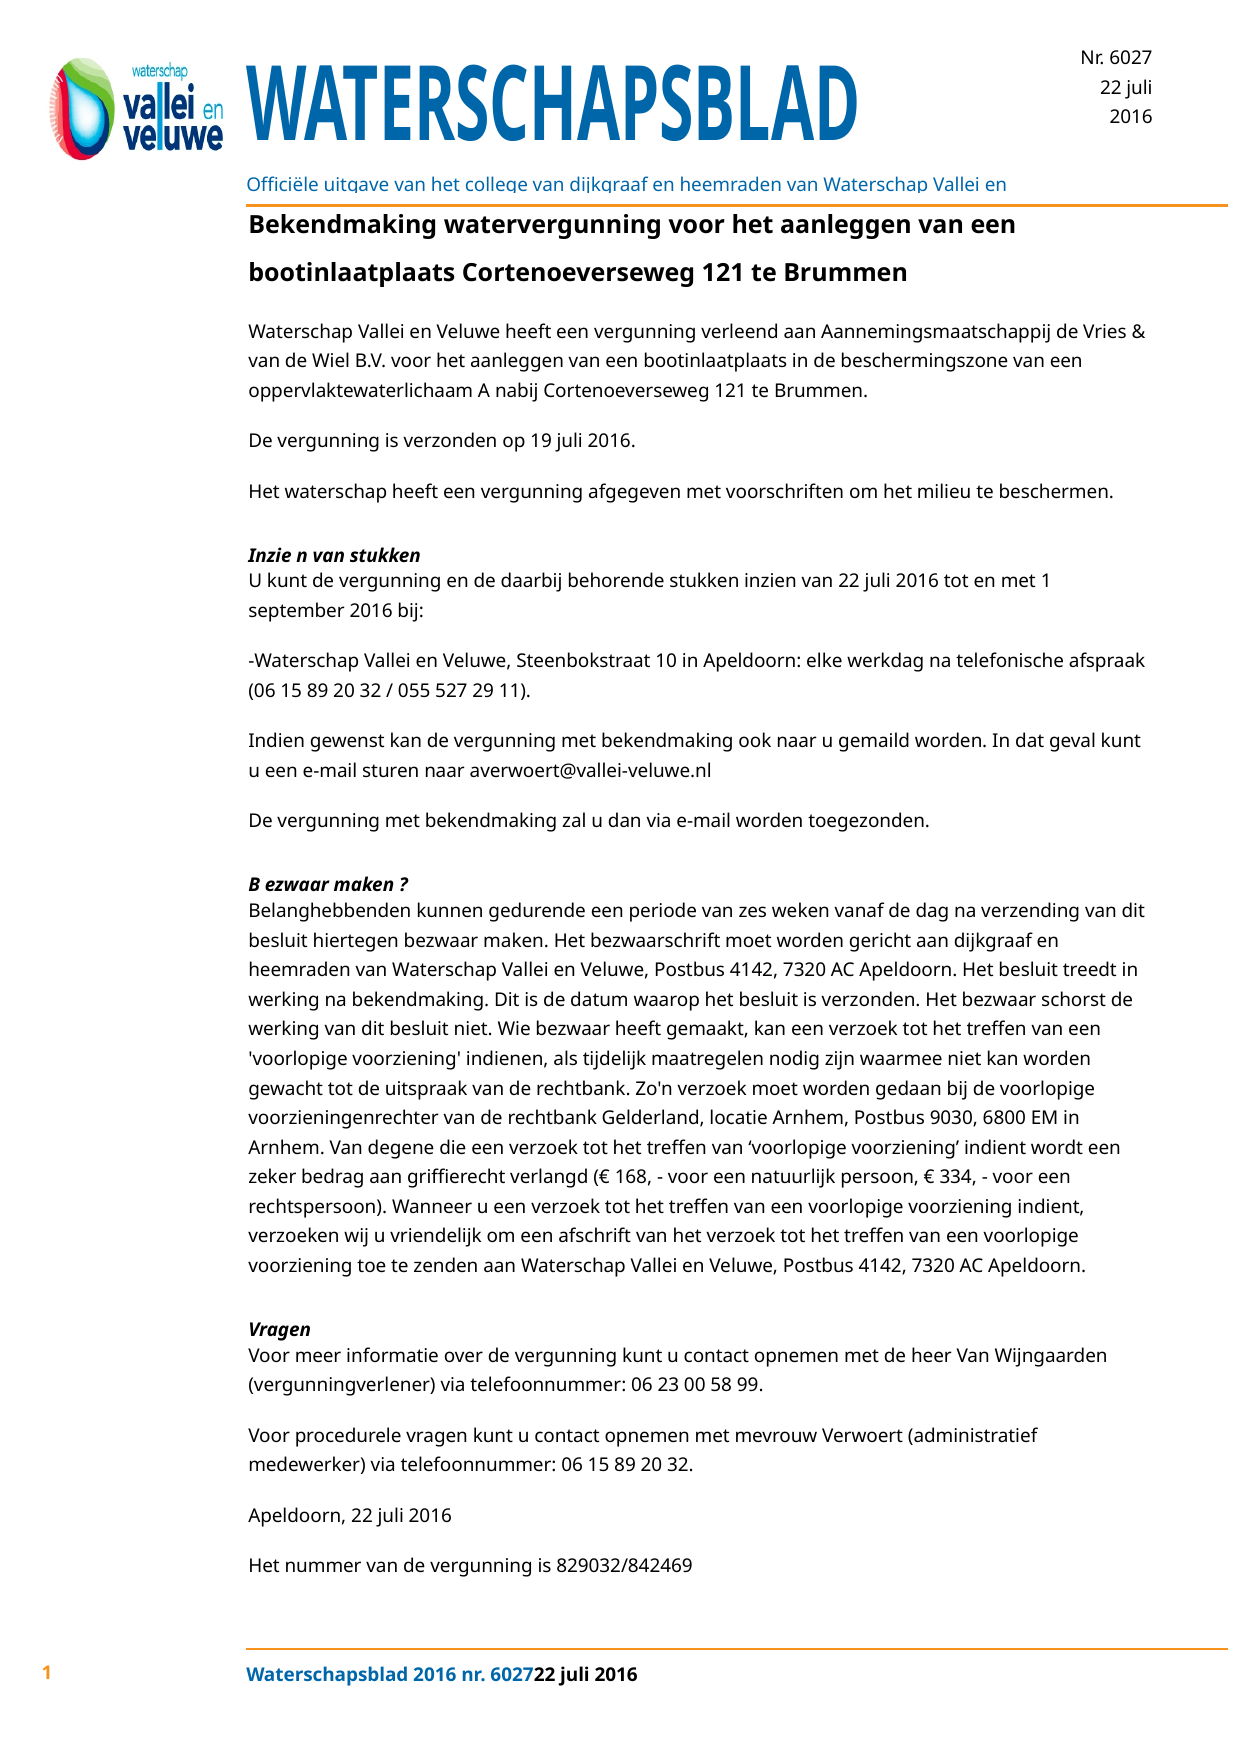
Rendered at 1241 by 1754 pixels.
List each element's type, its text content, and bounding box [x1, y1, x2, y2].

text Vragen [248, 1316, 1152, 1342]
text U kunt de vergunning en de daarbij behorende stukken inzien van 22 juli 2016 tot en met 1 september 2016 bij: [248, 568, 1152, 623]
text Het nummer van de vergunning is 829032/842469 [248, 1552, 1152, 1578]
text Voor procedurele vragen kunt u contact opnemen met mevrouw Verwoert (administratief medewerker) via telefoonnummer: 06 15 89 20 32. [248, 1422, 1152, 1477]
text Voor meer informatie over de vergunning kunt u contact opnemen met de heer Van Wijngaarden (vergunningverlener) via telefoonnummer: 06 23 00 58 99. [248, 1342, 1152, 1397]
text Indien gewenst kan de vergunning met bekendmaking ook naar u gemaild worden. In dat geval kunt u een e-mail sturen naar averwoert@vallei-veluwe.nl [248, 728, 1152, 783]
picture [41, 47, 231, 172]
text Het waterschap heeft een vergunning afgegeven met voorschriften om het milieu te beschermen. [248, 478, 1152, 504]
text Inzie n van stukken [248, 542, 1152, 568]
text Apeldoorn, 22 juli 2016 [248, 1502, 1152, 1528]
text -Waterschap Vallei en Veluwe, Steenbokstraat 10 in Apeldoorn: elke werkdag na telefonische afspraak (06 15 89 20 32 / 055 527 29 11). [248, 648, 1152, 703]
text De vergunning met bekendmaking zal u dan via e-mail worden toegezonden. [248, 808, 1152, 833]
text Belanghebbenden kunnen gedurende een periode van zes weken vanaf de dag na verzending van dit besluit hiertegen bezwaar maken. Het bezwaarschrift moet worden gericht aan dijkgraaf en heemraden van Waterschap Vallei en Veluwe, Postbus 4142, 7320 AC Apeldoorn. Het besluit treedt in werking na bekendmaking. Dit is de datum waarop het besluit is verzonden. Het bezwaar schorst de werking van dit besluit niet. Wie bezwaar heeft gemaakt, kan een verzoek tot het treffen van een 'voorlopige voorziening' indienen, als tijdelijk maatregelen nodig zijn waarmee niet kan worden gewacht tot de uitspraak van de rechtbank. Zo'n verzoek moet worden gedaan bij de voorlopige voorzieningenrechter van de rechtbank Gelderland, locatie Arnhem, Postbus 9030, 6800 EM in Arnhem. Van degene die een verzoek tot het treffen van ‘voorlopige voorziening’ indient wordt een zeker bedrag aan griffierecht verlangd (€ 168, - voor een natuurlijk persoon, € 334, - voor een rechtspersoon). Wanneer u een verzoek tot het treffen van een voorlopige voorziening indient, verzoeken wij u vriendelijk om een afschrift van het verzoek tot het treffen van een voorlopige voorziening toe te zenden aan Waterschap Vallei en Veluwe, Postbus 4142, 7320 AC Apeldoorn. [248, 897, 1152, 1278]
text Bekendmaking watervergunning voor het aanleggen van een bootinlaatplaats Cortenoeverseweg 121 te Brummen [248, 207, 1152, 288]
text Waterschap Vallei en Veluwe heeft een vergunning verleend aan Aannemingsmaatschappij de Vries & van de Wiel B.V. voor het aanleggen van een bootinlaatplaats in de beschermingszone van een oppervlaktewaterlichaam A nabij Cortenoeverseweg 121 te Brummen. [248, 318, 1152, 403]
text B ezwaar maken ? [248, 872, 1152, 897]
text De vergunning is verzonden op 19 juli 2016. [248, 427, 1152, 453]
